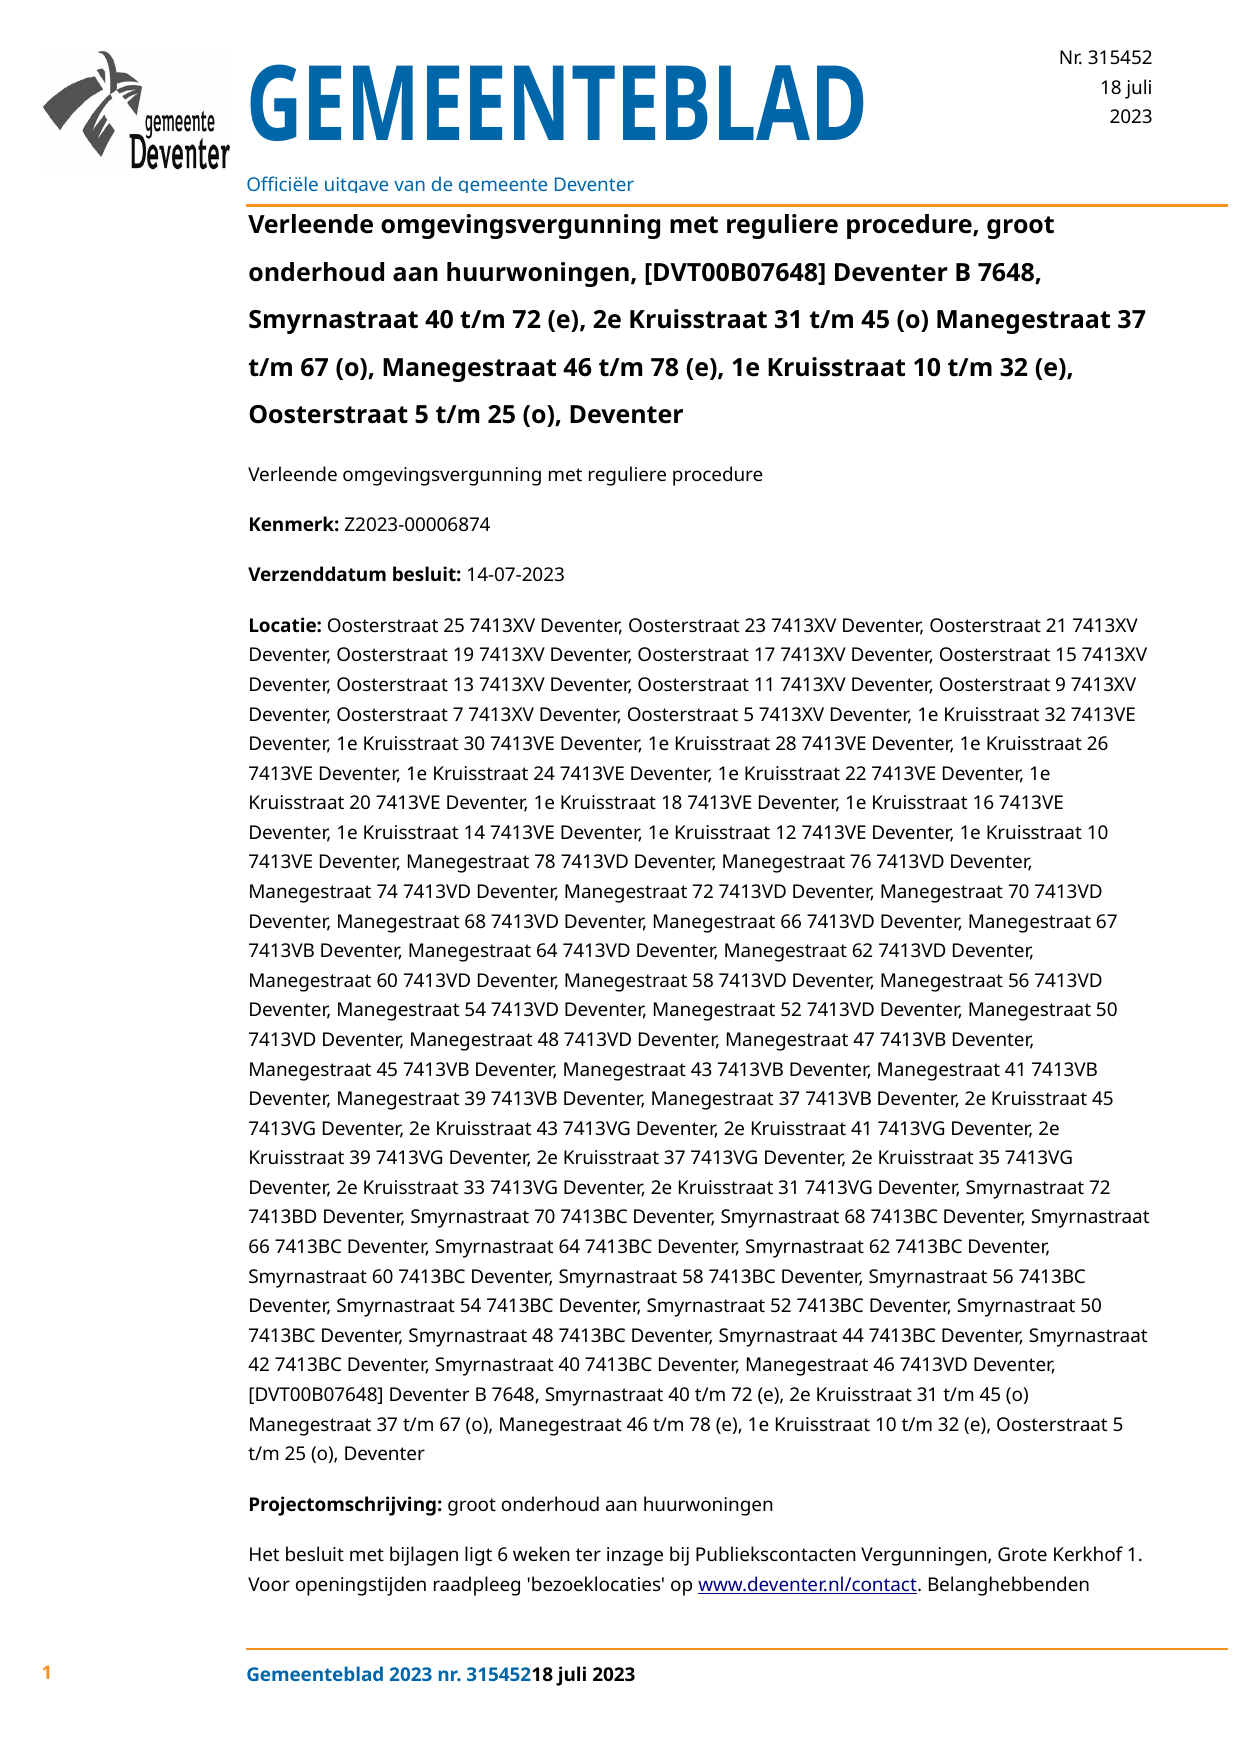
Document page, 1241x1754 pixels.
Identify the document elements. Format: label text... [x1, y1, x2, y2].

text Verzenddatum besluit: 14-07-2023 [248, 562, 1152, 587]
text Het besluit met bijlagen ligt 6 weken ter inzage bij Publiekscontacten Vergunningen, Grote Kerkhof 1. Voor openingstijden raadpleeg 'bezoeklocaties' op www.deventer.nl/contact. Belanghebbenden [248, 1541, 1152, 1596]
text Kenmerk: Z2023-00006874 [248, 511, 1152, 537]
picture [41, 47, 231, 172]
text Verleende omgevingsvergunning met reguliere procedure, groot onderhoud aan huurwoningen, [DVT00B07648] Deventer B 7648, Smyrnastraat 40 t/m 72 (e), 2e Kruisstraat 31 t/m 45 (o) Manegestraat 37 t/m 67 (o), Manegestraat 46 t/m 78 (e), 1e Kruisstraat 10 t/m 32 (e), Oosterstraat 5 t/m 25 (o), Deventer [248, 207, 1152, 431]
text Locatie: Oosterstraat 25 7413XV Deventer, Oosterstraat 23 7413XV Deventer, Oosterstraat 21 7413XV Deventer, Oosterstraat 19 7413XV Deventer, Oosterstraat 17 7413XV Deventer, Oosterstraat 15 7413XV Deventer, Oosterstraat 13 7413XV Deventer, Oosterstraat 11 7413XV Deventer, Oosterstraat 9 7413XV Deventer, Oosterstraat 7 7413XV Deventer, Oosterstraat 5 7413XV Deventer, 1e Kruisstraat 32 7413VE Deventer, 1e Kruisstraat 30 7413VE Deventer, 1e Kruisstraat 28 7413VE Deventer, 1e Kruisstraat 26 7413VE Deventer, 1e Kruisstraat 24 7413VE Deventer, 1e Kruisstraat 22 7413VE Deventer, 1e Kruisstraat 20 7413VE Deventer, 1e Kruisstraat 18 7413VE Deventer, 1e Kruisstraat 16 7413VE Deventer, 1e Kruisstraat 14 7413VE Deventer, 1e Kruisstraat 12 7413VE Deventer, 1e Kruisstraat 10 7413VE Deventer, Manegestraat 78 7413VD Deventer, Manegestraat 76 7413VD Deventer, Manegestraat 74 7413VD Deventer, Manegestraat 72 7413VD Deventer, Manegestraat 70 7413VD Deventer, Manegestraat 68 7413VD Deventer, Manegestraat 66 7413VD Deventer, Manegestraat 67 7413VB Deventer, Manegestraat 64 7413VD Deventer, Manegestraat 62 7413VD Deventer, Manegestraat 60 7413VD Deventer, Manegestraat 58 7413VD Deventer, Manegestraat 56 7413VD Deventer, Manegestraat 54 7413VD Deventer, Manegestraat 52 7413VD Deventer, Manegestraat 50 7413VD Deventer, Manegestraat 48 7413VD Deventer, Manegestraat 47 7413VB Deventer, Manegestraat 45 7413VB Deventer, Manegestraat 43 7413VB Deventer, Manegestraat 41 7413VB Deventer, Manegestraat 39 7413VB Deventer, Manegestraat 37 7413VB Deventer, 2e Kruisstraat 45 7413VG Deventer, 2e Kruisstraat 43 7413VG Deventer, 2e Kruisstraat 41 7413VG Deventer, 2e Kruisstraat 39 7413VG Deventer, 2e Kruisstraat 37 7413VG Deventer, 2e Kruisstraat 35 7413VG Deventer, 2e Kruisstraat 33 7413VG Deventer, 2e Kruisstraat 31 7413VG Deventer, Smyrnastraat 72 7413BD Deventer, Smyrnastraat 70 7413BC Deventer, Smyrnastraat 68 7413BC Deventer, Smyrnastraat 66 7413BC Deventer, Smyrnastraat 64 7413BC Deventer, Smyrnastraat 62 7413BC Deventer, Smyrnastraat 60 7413BC Deventer, Smyrnastraat 58 7413BC Deventer, Smyrnastraat 56 7413BC Deventer, Smyrnastraat 54 7413BC Deventer, Smyrnastraat 52 7413BC Deventer, Smyrnastraat 50 7413BC Deventer, Smyrnastraat 48 7413BC Deventer, Smyrnastraat 44 7413BC Deventer, Smyrnastraat 42 7413BC Deventer, Smyrnastraat 40 7413BC Deventer, Manegestraat 46 7413VD Deventer, [DVT00B07648] Deventer B 7648, Smyrnastraat 40 t/m 72 (e), 2e Kruisstraat 31 t/m 45 (o) Manegestraat 37 t/m 67 (o), Manegestraat 46 t/m 78 (e), 1e Kruisstraat 10 t/m 32 (e), Oosterstraat 5 t/m 25 (o), Deventer [248, 612, 1152, 1466]
text Verleende omgevingsvergunning met reguliere procedure [248, 461, 1152, 486]
text Projectomschrijving: groot onderhoud aan huurwoningen [248, 1491, 1152, 1516]
